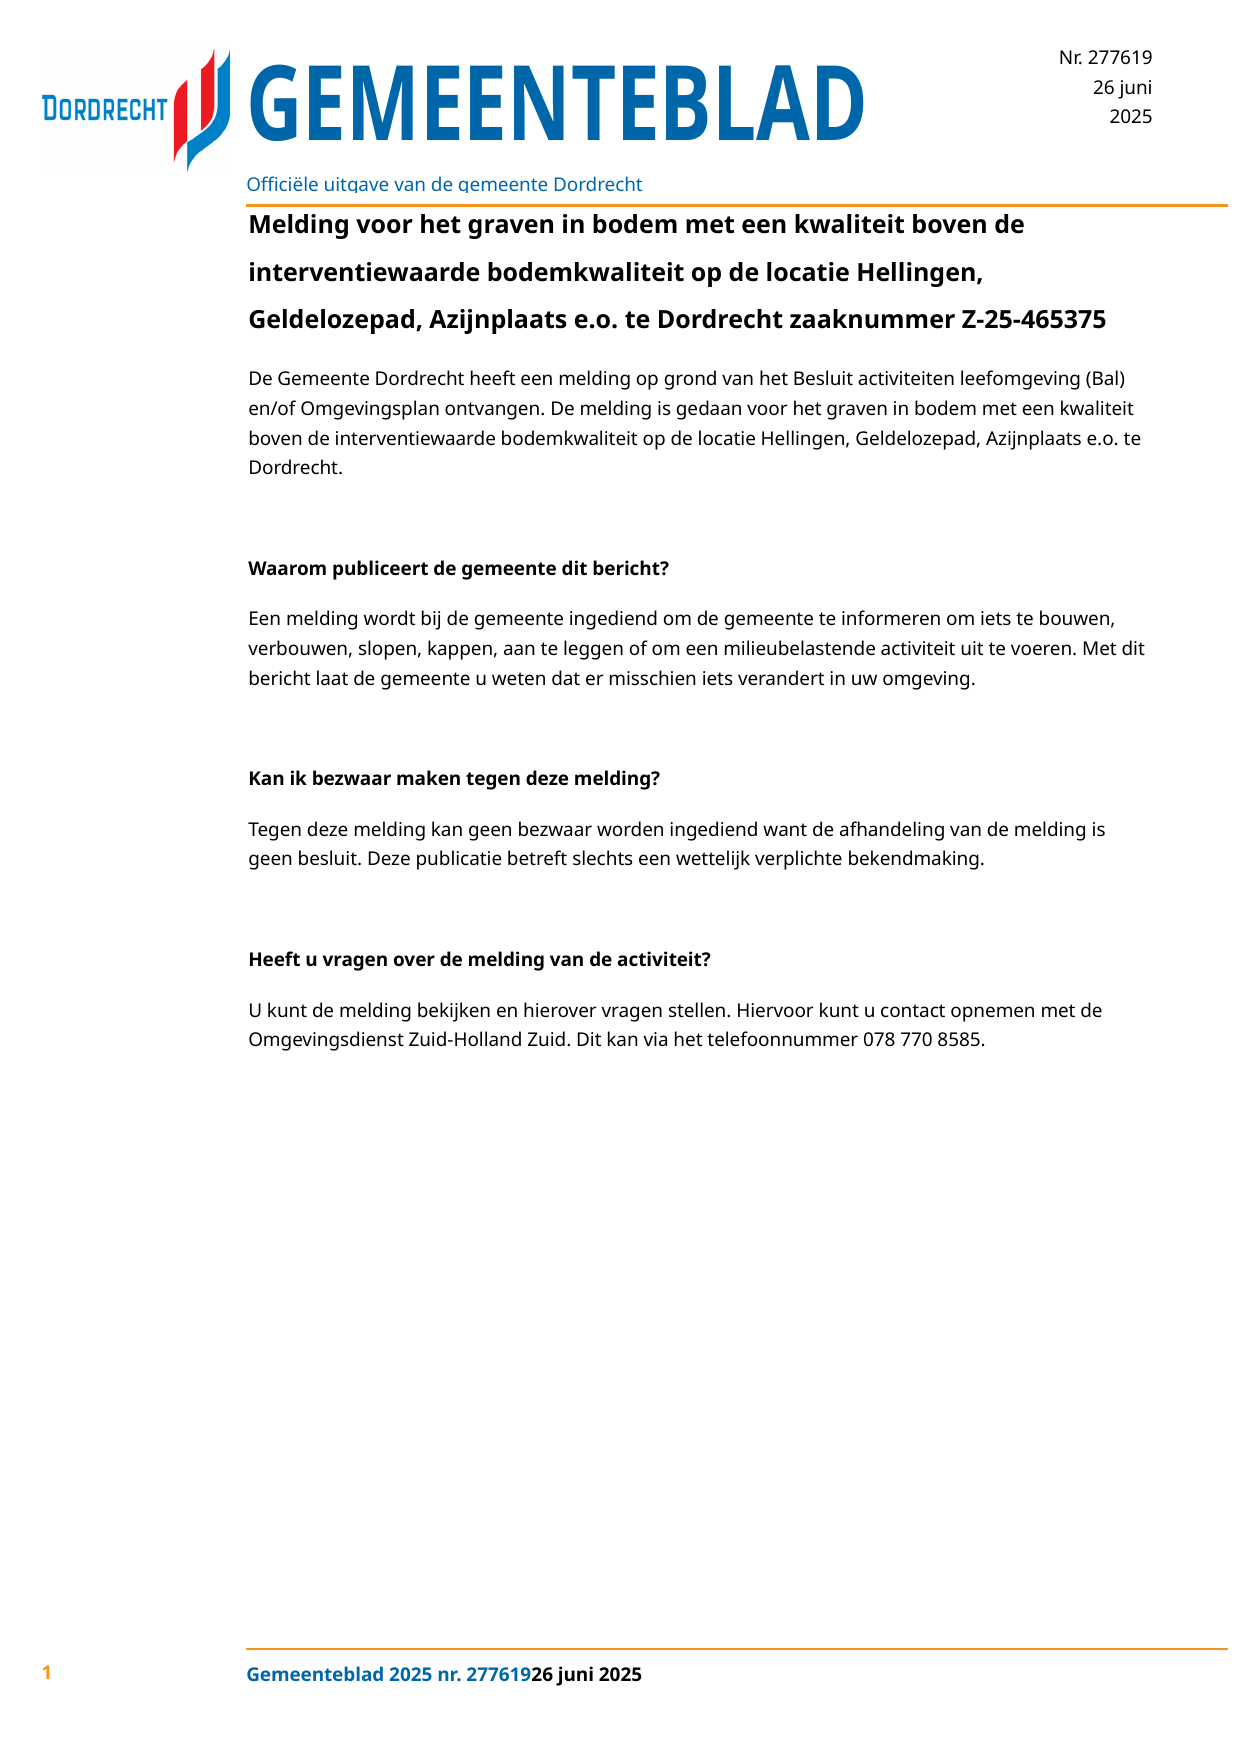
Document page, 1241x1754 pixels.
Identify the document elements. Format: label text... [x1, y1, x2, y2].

text De Gemeente Dordrecht heeft een melding op grond van het Besluit activiteiten leefomgeving (Bal) en/of Omgevingsplan ontvangen. De melding is gedaan voor het graven in bodem met een kwaliteit boven de interventiewaarde bodemkwaliteit op de locatie Hellingen, Geldelozepad, Azijnplaats e.o. te Dordrecht. [248, 366, 1152, 480]
text Tegen deze melding kan geen bezwaar worden ingediend want de afhandeling van de melding is geen besluit. Deze publicatie betreft slechts een wettelijk verplichte bekendmaking. [248, 816, 1152, 871]
text Waarom publiceert de gemeente dit bericht? [248, 555, 1152, 581]
text Kan ik bezwaar maken tegen deze melding? [248, 766, 1152, 791]
text Een melding wordt bij de gemeente ingediend om de gemeente te informeren om iets te bouwen, verbouwen, slopen, kappen, aan te leggen of om een milieubelastende activiteit uit te voeren. Met dit bericht laat de gemeente u weten dat er misschien iets verandert in uw omgeving. [248, 606, 1152, 690]
picture [41, 47, 231, 172]
text Heeft u vragen over de melding van de activiteit? [248, 946, 1152, 972]
text U kunt de melding bekijken en hierover vragen stellen. Hiervoor kunt u contact opnemen met de Omgevingsdienst Zuid-Holland Zuid. Dit kan via het telefoonnummer 078 770 8585. [248, 997, 1152, 1052]
text Melding voor het graven in bodem met een kwaliteit boven de interventiewaarde bodemkwaliteit op de locatie Hellingen, Geldelozepad, Azijnplaats e.o. te Dordrecht zaaknummer Z-25-465375 [248, 207, 1152, 336]
